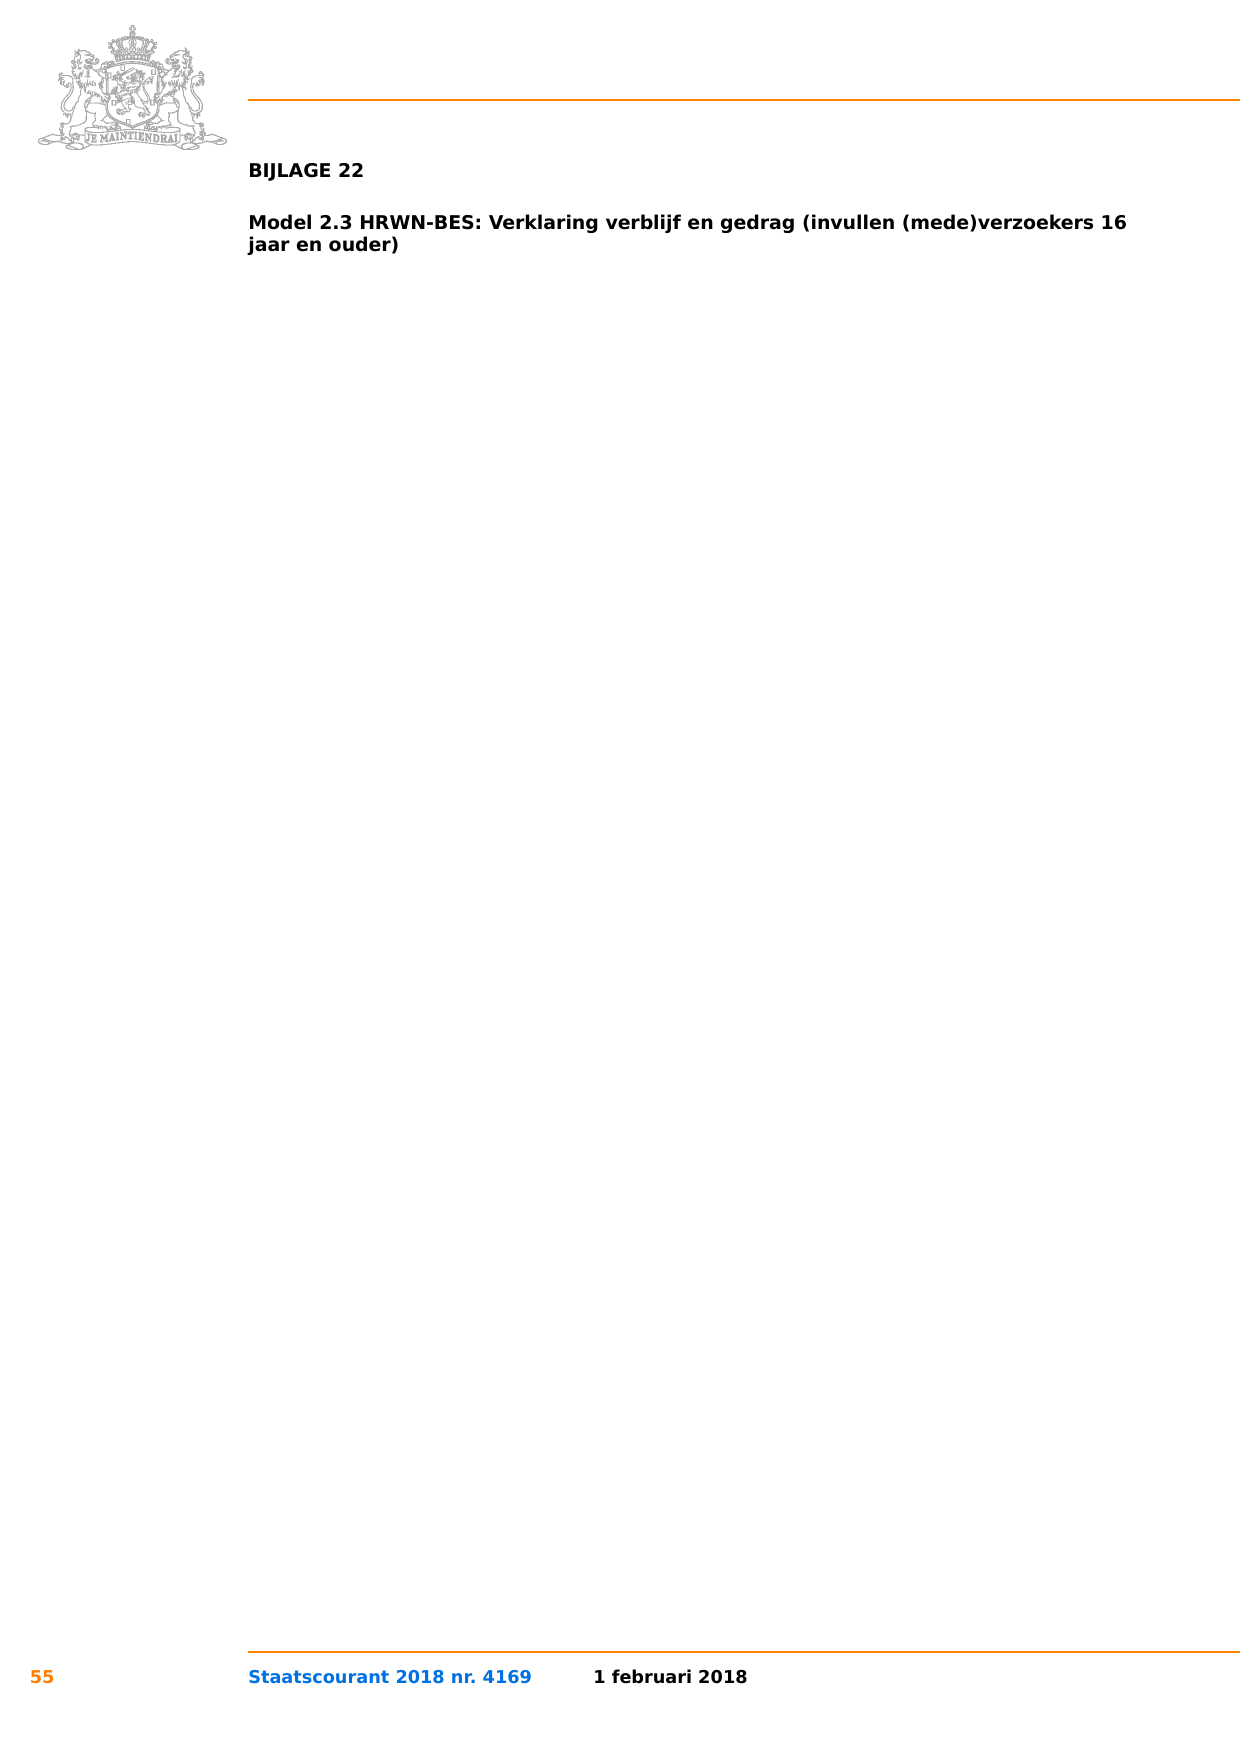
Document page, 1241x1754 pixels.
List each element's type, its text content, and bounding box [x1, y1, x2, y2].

picture [38, 25, 227, 150]
subtitle BIJLAGE 22 [248, 160, 1163, 182]
subtitle Model 2.3 HRWN-BES: Verklaring verblijf en gedrag (invullen (mede)verzoekers 16 jaar en ouder) [248, 212, 1163, 256]
